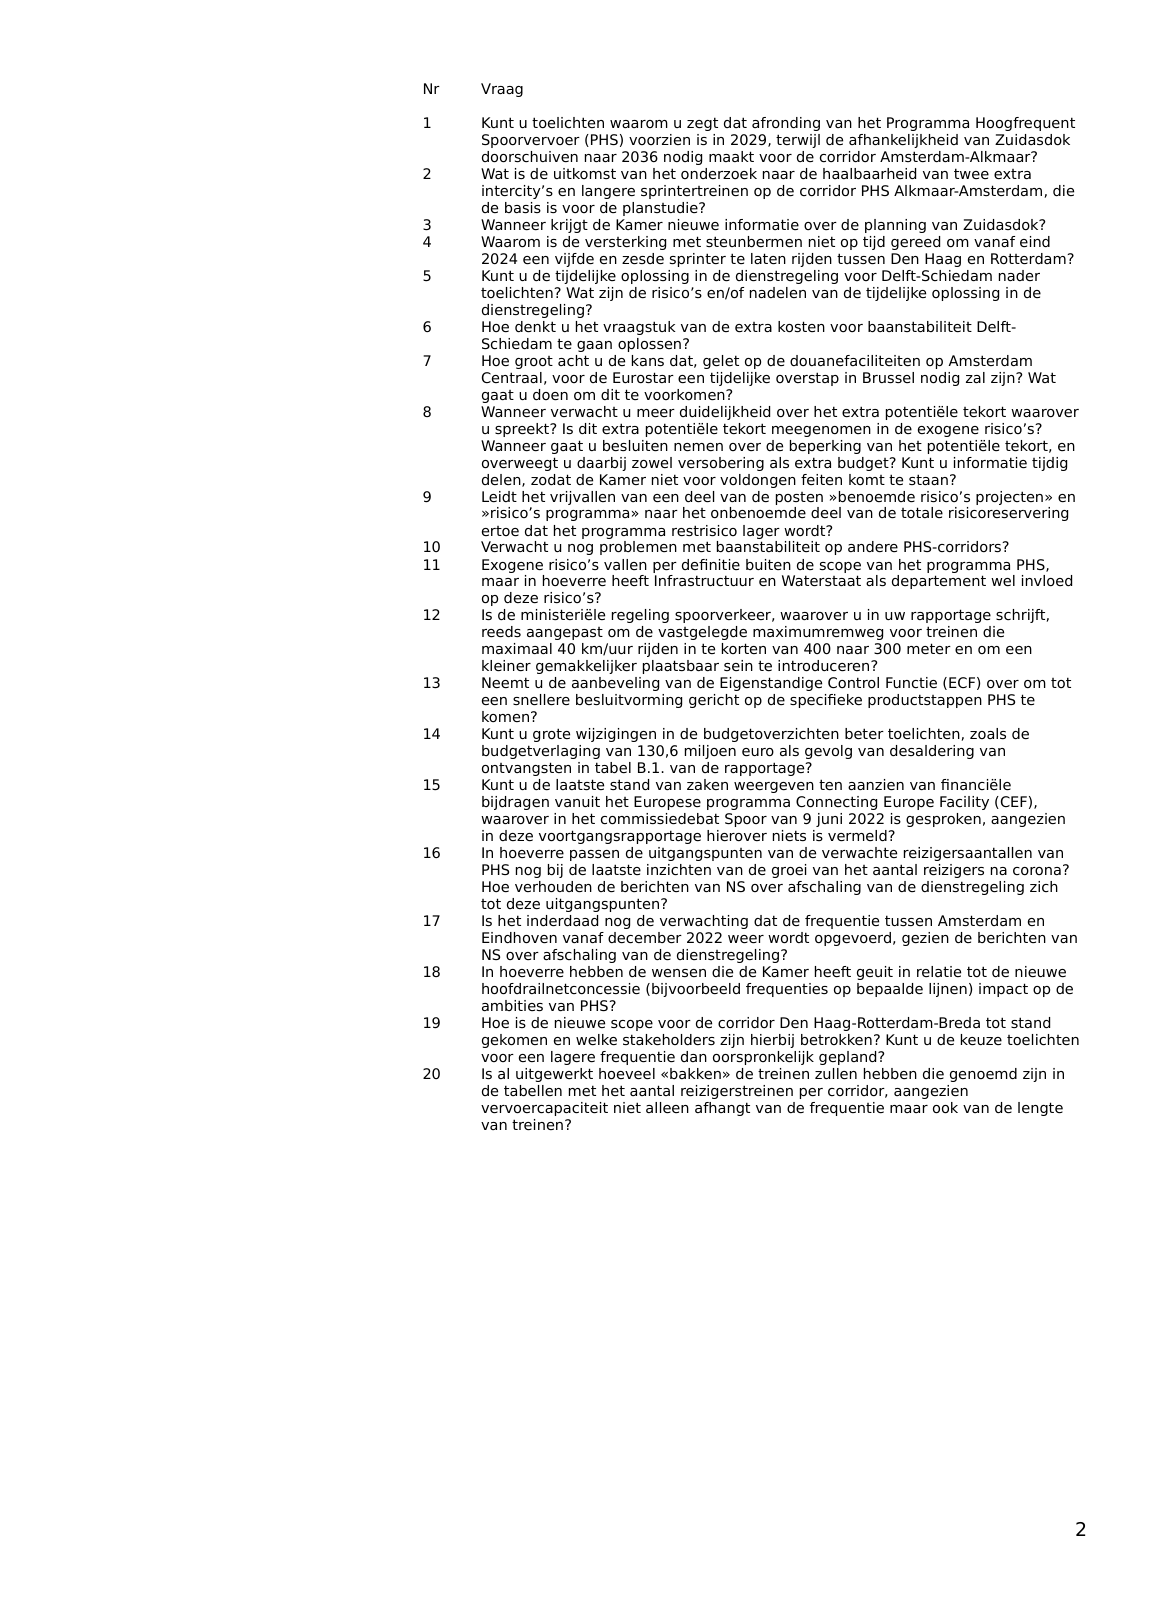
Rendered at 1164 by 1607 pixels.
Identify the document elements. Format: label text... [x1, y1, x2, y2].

table_cell 17 [422, 913, 475, 964]
table_cell 9 [422, 489, 475, 539]
table_cell Wanneer verwacht u meer duidelijkheid over het extra potentiële tekort waarover u spreekt? Is dit extra potentiële tekort meegenomen in de exogene risico’s? Wanneer gaat u besluiten nemen over de beperking van het potentiële tekort, en overweegt u daarbij zowel versobering als extra budget? Kunt u informatie tijdig delen, zodat de Kamer niet voor voldongen feiten komt te staan? [475, 404, 1087, 488]
table_cell Waarom is de versterking met steunbermen niet op tijd gereed om vanaf eind 2024 een vijfde en zesde sprinter te laten rijden tussen Den Haag en Rotterdam? [475, 234, 1087, 268]
table_cell 3 [422, 217, 475, 234]
table_cell Is het inderdaad nog de verwachting dat de frequentie tussen Amsterdam en Eindhoven vanaf december 2022 weer wordt opgevoerd, gezien de berichten van NS over afschaling van de dienstregeling? [475, 913, 1087, 964]
table_cell Hoe is de nieuwe scope voor de corridor Den Haag-Rotterdam-Breda tot stand gekomen en welke stakeholders zijn hierbij betrokken? Kunt u de keuze toelichten voor een lagere frequentie dan oorspronkelijk gepland? [475, 1015, 1087, 1066]
table_cell 1 [422, 115, 475, 166]
table_cell Is al uitgewerkt hoeveel «bakken» de treinen zullen hebben die genoemd zijn in de tabellen met het aantal reizigerstreinen per corridor, aangezien vervoercapaciteit niet alleen afhangt van de frequentie maar ook van de lengte van treinen? [475, 1066, 1087, 1134]
table_header Vraag [475, 81, 1087, 98]
table_cell 18 [422, 964, 475, 1015]
table_cell Hoe denkt u het vraagstuk van de extra kosten voor baanstabiliteit Delft-Schiedam te gaan oplossen? [475, 319, 1087, 353]
table_cell 5 [422, 268, 475, 319]
table_cell Is de ministeriële regeling spoorverkeer, waarover u in uw rapportage schrijft, reeds aangepast om de vastgelegde maximumremweg voor treinen die maximaal 40 km/uur rijden in te korten van 400 naar 300 meter en om een kleiner gemakkelijker plaatsbaar sein te introduceren? [475, 607, 1087, 675]
table_cell In hoeverre passen de uitgangspunten van de verwachte reizigersaantallen van PHS nog bij de laatste inzichten van de groei van het aantal reizigers na corona? Hoe verhouden de berichten van NS over afschaling van de dienstregeling zich tot deze uitgangspunten? [475, 845, 1087, 913]
table_cell 7 [422, 353, 475, 403]
table_cell Kunt u grote wijzigingen in de budgetoverzichten beter toelichten, zoals de budgetverlaging van 130,6 miljoen euro als gevolg van desaldering van ontvangsten in tabel B.1. van de rapportage? [475, 726, 1087, 777]
table_cell 6 [422, 319, 475, 353]
table_cell Hoe groot acht u de kans dat, gelet op de douanefaciliteiten op Amsterdam Centraal, voor de Eurostar een tijdelijke overstap in Brussel nodig zal zijn? Wat gaat u doen om dit te voorkomen? [475, 353, 1087, 403]
table_cell Neemt u de aanbeveling van de Eigenstandige Control Functie (ECF) over om tot een snellere besluitvorming gericht op de specifieke productstappen PHS te komen? [475, 675, 1087, 726]
table_cell 12 [422, 607, 475, 675]
table_cell Wanneer krijgt de Kamer nieuwe informatie over de planning van Zuidasdok? [475, 217, 1087, 234]
table_cell Exogene risico’s vallen per definitie buiten de scope van het programma PHS, maar in hoeverre heeft Infrastructuur en Waterstaat als departement wel invloed op deze risico’s? [475, 556, 1087, 607]
table_cell 2 [422, 166, 475, 217]
table_cell [422, 98, 475, 115]
table_cell 13 [422, 675, 475, 726]
table_cell [475, 98, 1087, 115]
table_header Nr [422, 81, 475, 98]
table_cell Kunt u de laatste stand van zaken weergeven ten aanzien van financiële bijdragen vanuit het Europese programma Connecting Europe Facility (CEF), waarover in het commissiedebat Spoor van 9 juni 2022 is gesproken, aangezien in deze voortgangsrapportage hierover niets is vermeld? [475, 777, 1087, 845]
table_cell Kunt u toelichten waarom u zegt dat afronding van het Programma Hoogfrequent Spoorvervoer (PHS) voorzien is in 2029, terwijl de afhankelijkheid van Zuidasdok doorschuiven naar 2036 nodig maakt voor de corridor Amsterdam-Alkmaar? [475, 115, 1087, 166]
table_cell Wat is de uitkomst van het onderzoek naar de haalbaarheid van twee extra intercity’s en langere sprintertreinen op de corridor PHS Alkmaar-Amsterdam, die de basis is voor de planstudie? [475, 166, 1087, 217]
table_cell 14 [422, 726, 475, 777]
table_cell Kunt u de tijdelijke oplossing in de dienstregeling voor Delft-Schiedam nader toelichten? Wat zijn de risico’s en/of nadelen van de tijdelijke oplossing in de dienstregeling? [475, 268, 1087, 319]
table_cell 8 [422, 404, 475, 488]
table_cell 4 [422, 234, 475, 268]
table_cell 19 [422, 1015, 475, 1066]
table_cell 15 [422, 777, 475, 845]
table_cell Verwacht u nog problemen met baanstabiliteit op andere PHS-corridors? [475, 539, 1087, 556]
table_cell Leidt het vrijvallen van een deel van de posten »benoemde risico’s projecten» en »risico’s programma» naar het onbenoemde deel van de totale risicoreservering ertoe dat het programma restrisico lager wordt? [475, 489, 1087, 539]
table_cell 16 [422, 845, 475, 913]
table_cell 10 [422, 539, 475, 556]
table_cell 20 [422, 1066, 475, 1134]
table_cell 11 [422, 556, 475, 607]
table_cell In hoeverre hebben de wensen die de Kamer heeft geuit in relatie tot de nieuwe hoofdrailnetconcessie (bijvoorbeeld frequenties op bepaalde lijnen) impact op de ambities van PHS? [475, 964, 1087, 1015]
